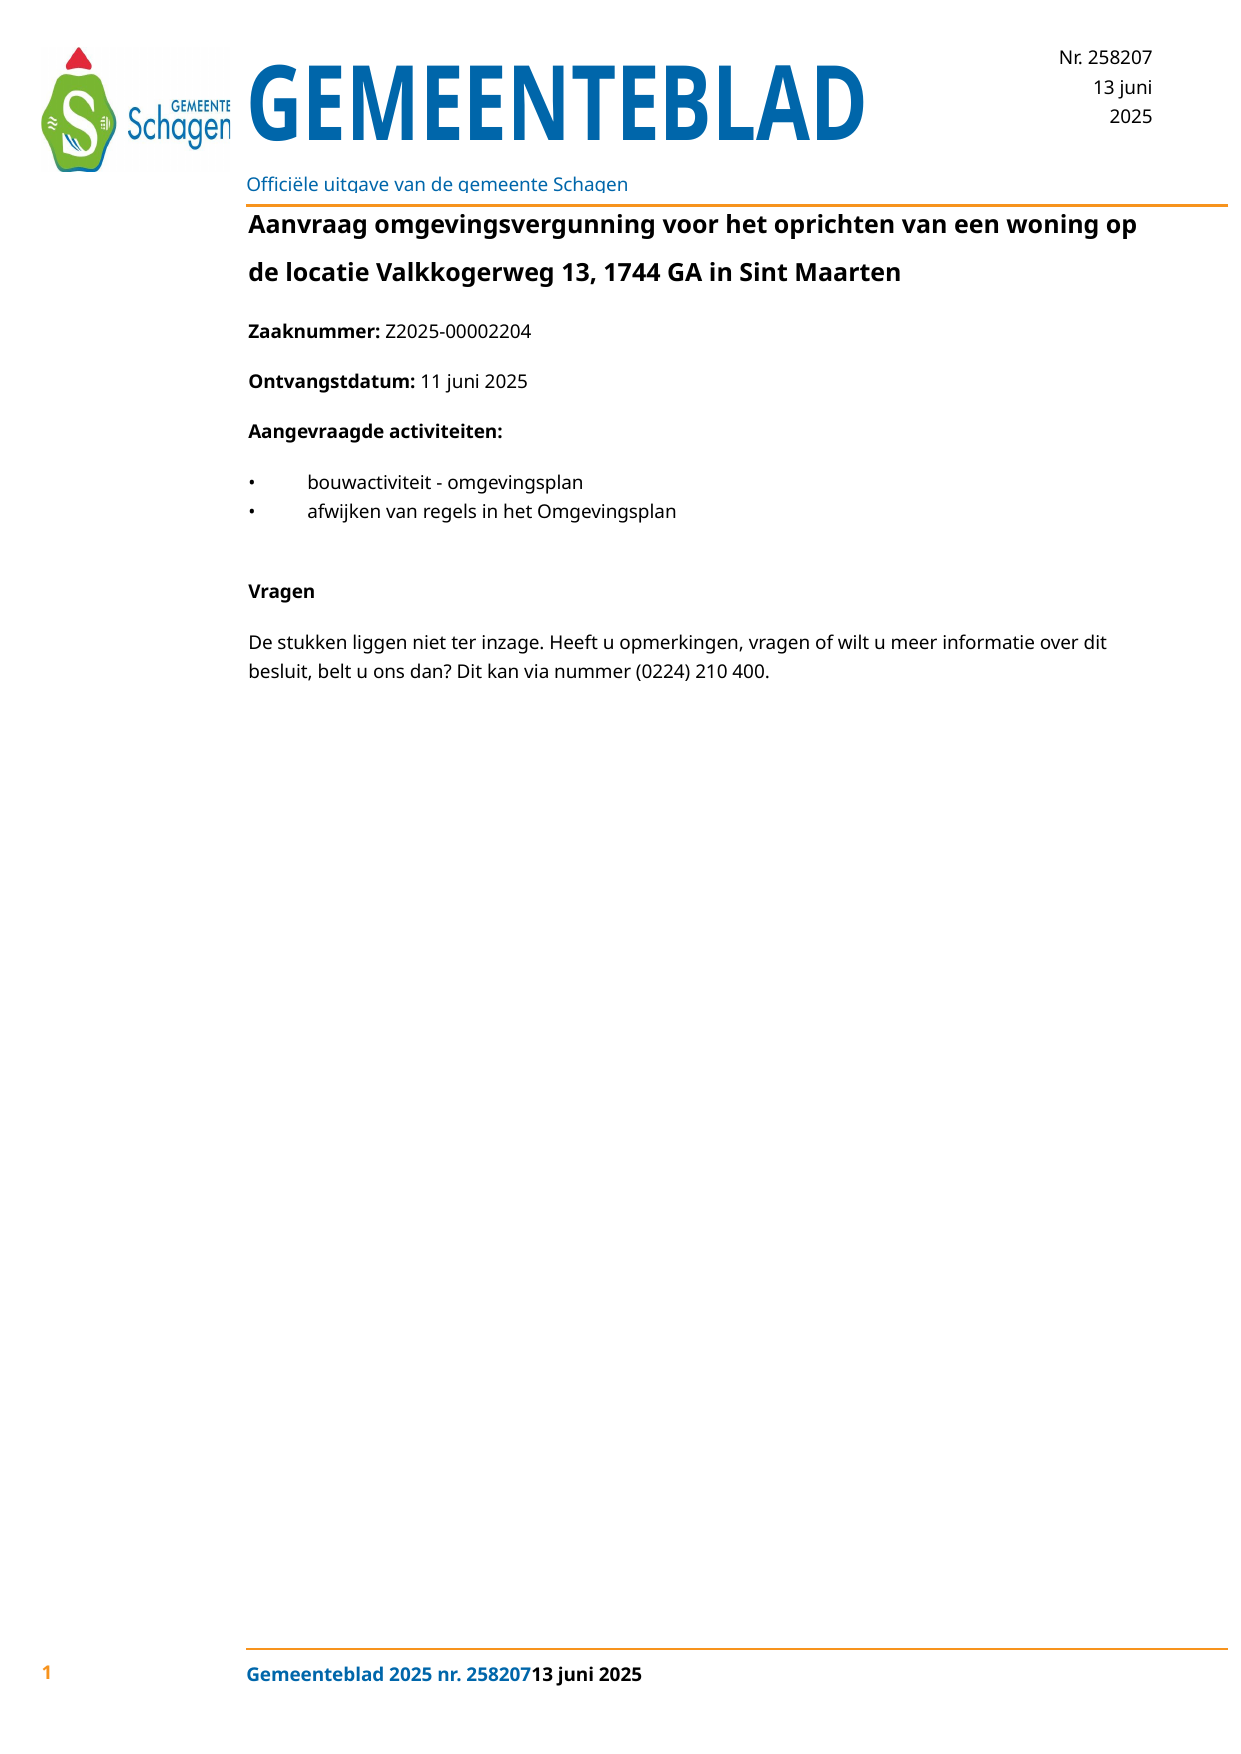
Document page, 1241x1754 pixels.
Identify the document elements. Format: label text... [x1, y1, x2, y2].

text De stukken liggen niet ter inzage. Heeft u opmerkingen, vragen of wilt u meer informatie over dit besluit, belt u ons dan? Dit kan via nummer (0224) 210 400. [248, 629, 1152, 684]
text Aanvraag omgevingsvergunning voor het oprichten van een woning op de locatie Valkkogerweg 13, 1744 GA in Sint Maarten [248, 207, 1152, 288]
text Ontvangstdatum: 11 juni 2025 [248, 368, 1152, 394]
text Zaaknummer: Z2025-00002204 [248, 318, 1152, 344]
list afwijken van regels in het Omgevingsplan [248, 499, 1152, 524]
text Vragen [248, 579, 1152, 604]
text Aangevraagde activiteiten: [248, 419, 1152, 444]
list bouwactiviteit - omgevingsplan [248, 469, 1152, 495]
picture [41, 47, 231, 172]
